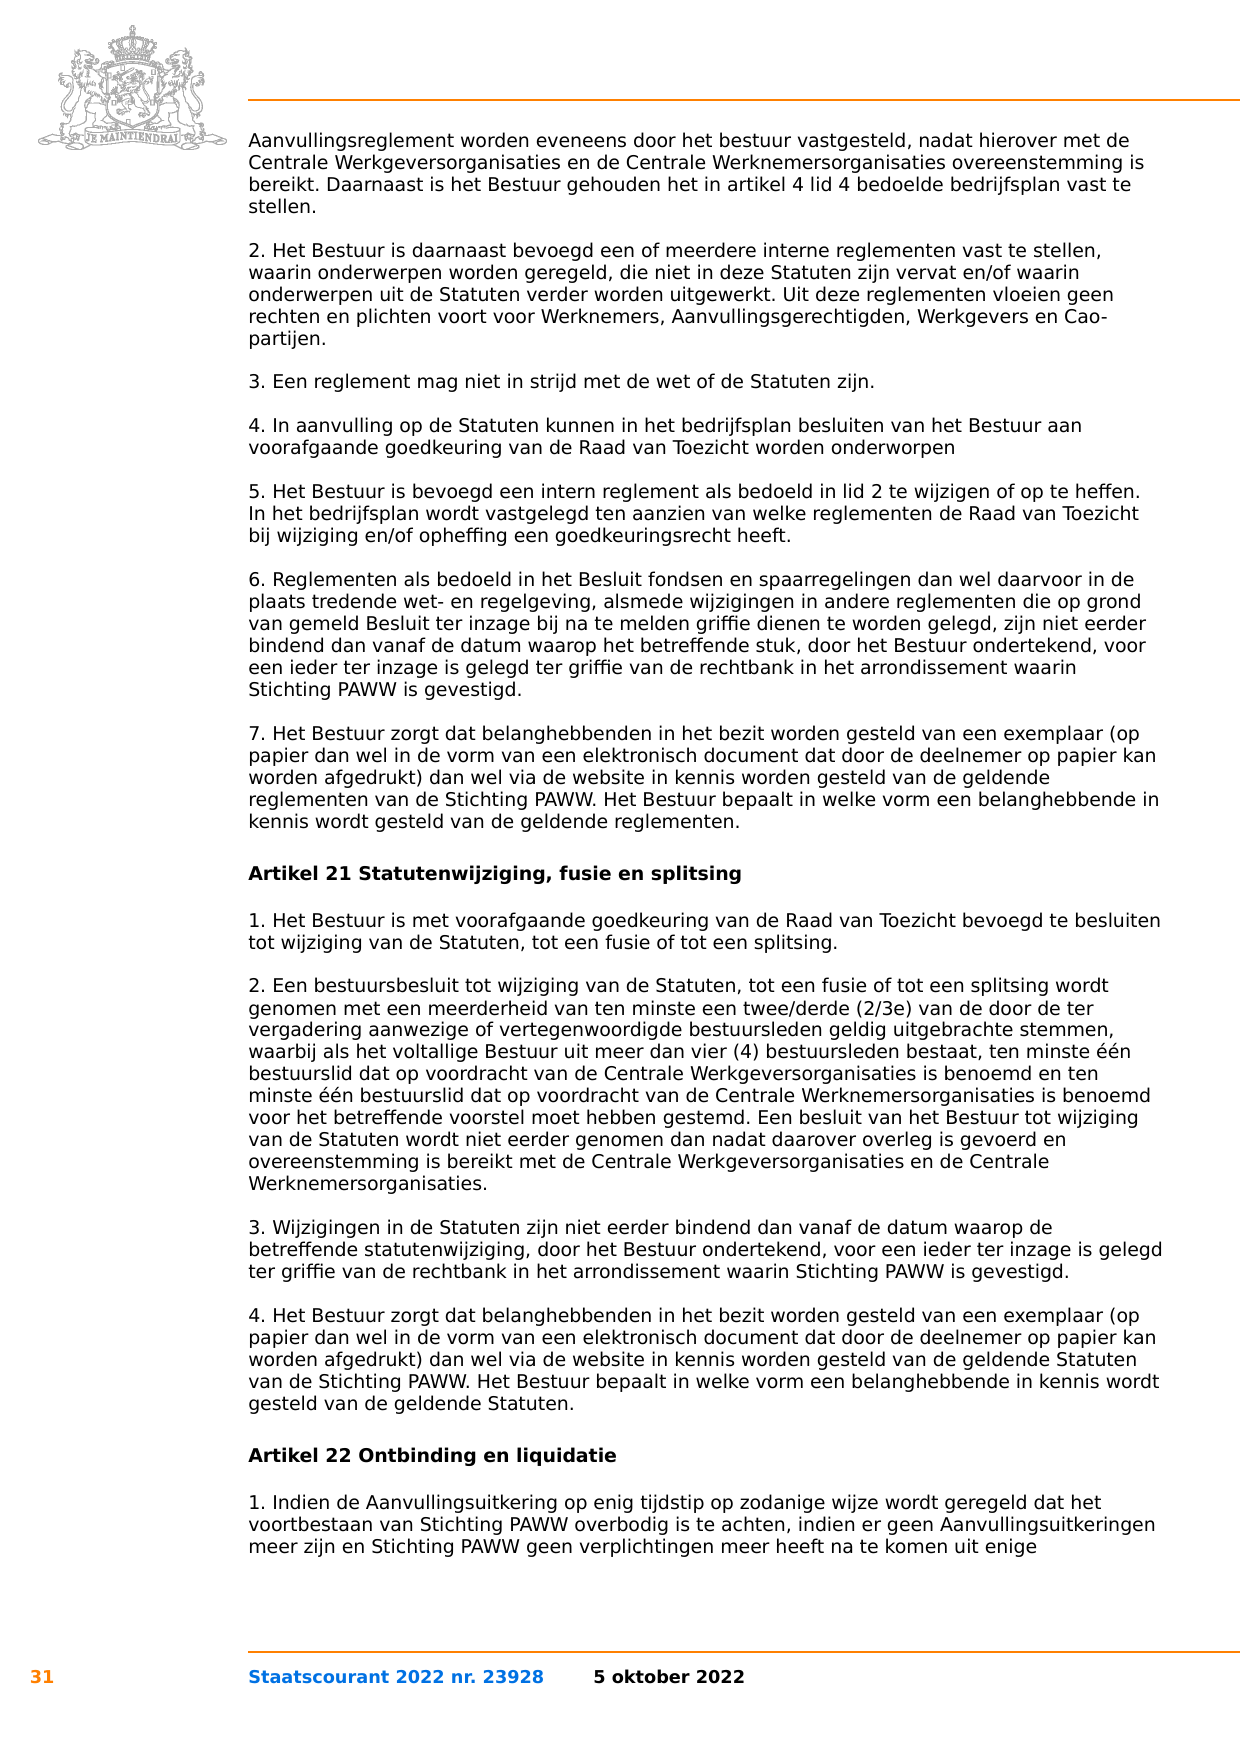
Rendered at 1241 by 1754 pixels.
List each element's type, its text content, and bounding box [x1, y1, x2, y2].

text 1. Het Bestuur is met voorafgaande goedkeuring van de Raad van Toezicht bevoegd te besluiten tot wijziging van de Statuten, tot een fusie of tot een splitsing. [248, 909, 1163, 953]
text 7. Het Bestuur zorgt dat belanghebbenden in het bezit worden gesteld van een exemplaar (op papier dan wel in de vorm van een elektronisch document dat door de deelnemer op papier kan worden afgedrukt) dan wel via de website in kennis worden gesteld van de geldende reglementen van de Stichting PAWW. Het Bestuur bepaalt in welke vorm een belanghebbende in kennis wordt gesteld van de geldende reglementen. [248, 723, 1163, 833]
text Aanvullingsreglement worden eveneens door het bestuur vastgesteld, nadat hierover met de Centrale Werkgeversorganisaties en de Centrale Werknemersorganisaties overeenstemming is bereikt. Daarnaast is het Bestuur gehouden het in artikel 4 lid 4 bedoelde bedrijfsplan vast te stellen. [248, 130, 1163, 218]
text 4. In aanvulling op de Statuten kunnen in het bedrijfsplan besluiten van het Bestuur aan voorafgaande goedkeuring van de Raad van Toezicht worden onderworpen [248, 415, 1163, 459]
subtitle Artikel 22 Ontbinding en liquidatie [248, 1445, 1163, 1467]
text 3. Wijzigingen in de Statuten zijn niet eerder bindend dan vanaf de datum waarop de betreffende statutenwijziging, door het Bestuur ondertekend, voor een ieder ter inzage is gelegd ter griffie van de rechtbank in het arrondissement waarin Stichting PAWW is gevestigd. [248, 1217, 1163, 1283]
text 2. Een bestuursbesluit tot wijziging van de Statuten, tot een fusie of tot een splitsing wordt genomen met een meerderheid van ten minste een twee/derde (2/3e) van de door de ter vergadering aanwezige of vertegenwoordigde bestuursleden geldig uitgebrachte stemmen, waarbij als het voltallige Bestuur uit meer dan vier (4) bestuursleden bestaat, ten minste één bestuurslid dat op voordracht van de Centrale Werkgeversorganisaties is benoemd en ten minste één bestuurslid dat op voordracht van de Centrale Werknemersorganisaties is benoemd voor het betreffende voorstel moet hebben gestemd. Een besluit van het Bestuur tot wijziging van de Statuten wordt niet eerder genomen dan nadat daarover overleg is gevoerd en overeenstemming is bereikt met de Centrale Werkgeversorganisaties en de Centrale Werknemersorganisaties. [248, 975, 1163, 1195]
text 2. Het Bestuur is daarnaast bevoegd een of meerdere interne reglementen vast te stellen, waarin onderwerpen worden geregeld, die niet in deze Statuten zijn vervat en/of waarin onderwerpen uit de Statuten verder worden uitgewerkt. Uit deze reglementen vloeien geen rechten en plichten voort voor Werknemers, Aanvullingsgerechtigden, Werkgevers en Cao-partijen. [248, 240, 1163, 349]
text 3. Een reglement mag niet in strijd met de wet of de Statuten zijn. [248, 371, 1163, 393]
picture [38, 25, 227, 150]
text 6. Reglementen als bedoeld in het Besluit fondsen en spaarregelingen dan wel daarvoor in de plaats tredende wet- en regelgeving, alsmede wijzigingen in andere reglementen die op grond van gemeld Besluit ter inzage bij na te melden griffie dienen te worden gelegd, zijn niet eerder bindend dan vanaf de datum waarop het betreffende stuk, door het Bestuur ondertekend, voor een ieder ter inzage is gelegd ter griffie van de rechtbank in het arrondissement waarin Stichting PAWW is gevestigd. [248, 569, 1163, 701]
text 5. Het Bestuur is bevoegd een intern reglement als bedoeld in lid 2 te wijzigen of op te heffen. In het bedrijfsplan wordt vastgelegd ten aanzien van welke reglementen de Raad van Toezicht bij wijziging en/of opheffing een goedkeuringsrecht heeft. [248, 481, 1163, 547]
text 4. Het Bestuur zorgt dat belanghebbenden in het bezit worden gesteld van een exemplaar (op papier dan wel in de vorm van een elektronisch document dat door de deelnemer op papier kan worden afgedrukt) dan wel via de website in kennis worden gesteld van de geldende Statuten van de Stichting PAWW. Het Bestuur bepaalt in welke vorm een belanghebbende in kennis wordt gesteld van de geldende Statuten. [248, 1305, 1163, 1415]
subtitle Artikel 21 Statutenwijziging, fusie en splitsing [248, 863, 1163, 884]
text 1. Indien de Aanvullingsuitkering op enig tijdstip op zodanige wijze wordt geregeld dat het voortbestaan van Stichting PAWW overbodig is te achten, indien er geen Aanvullingsuitkeringen meer zijn en Stichting PAWW geen verplichtingen meer heeft na te komen uit enige [248, 1492, 1163, 1558]
